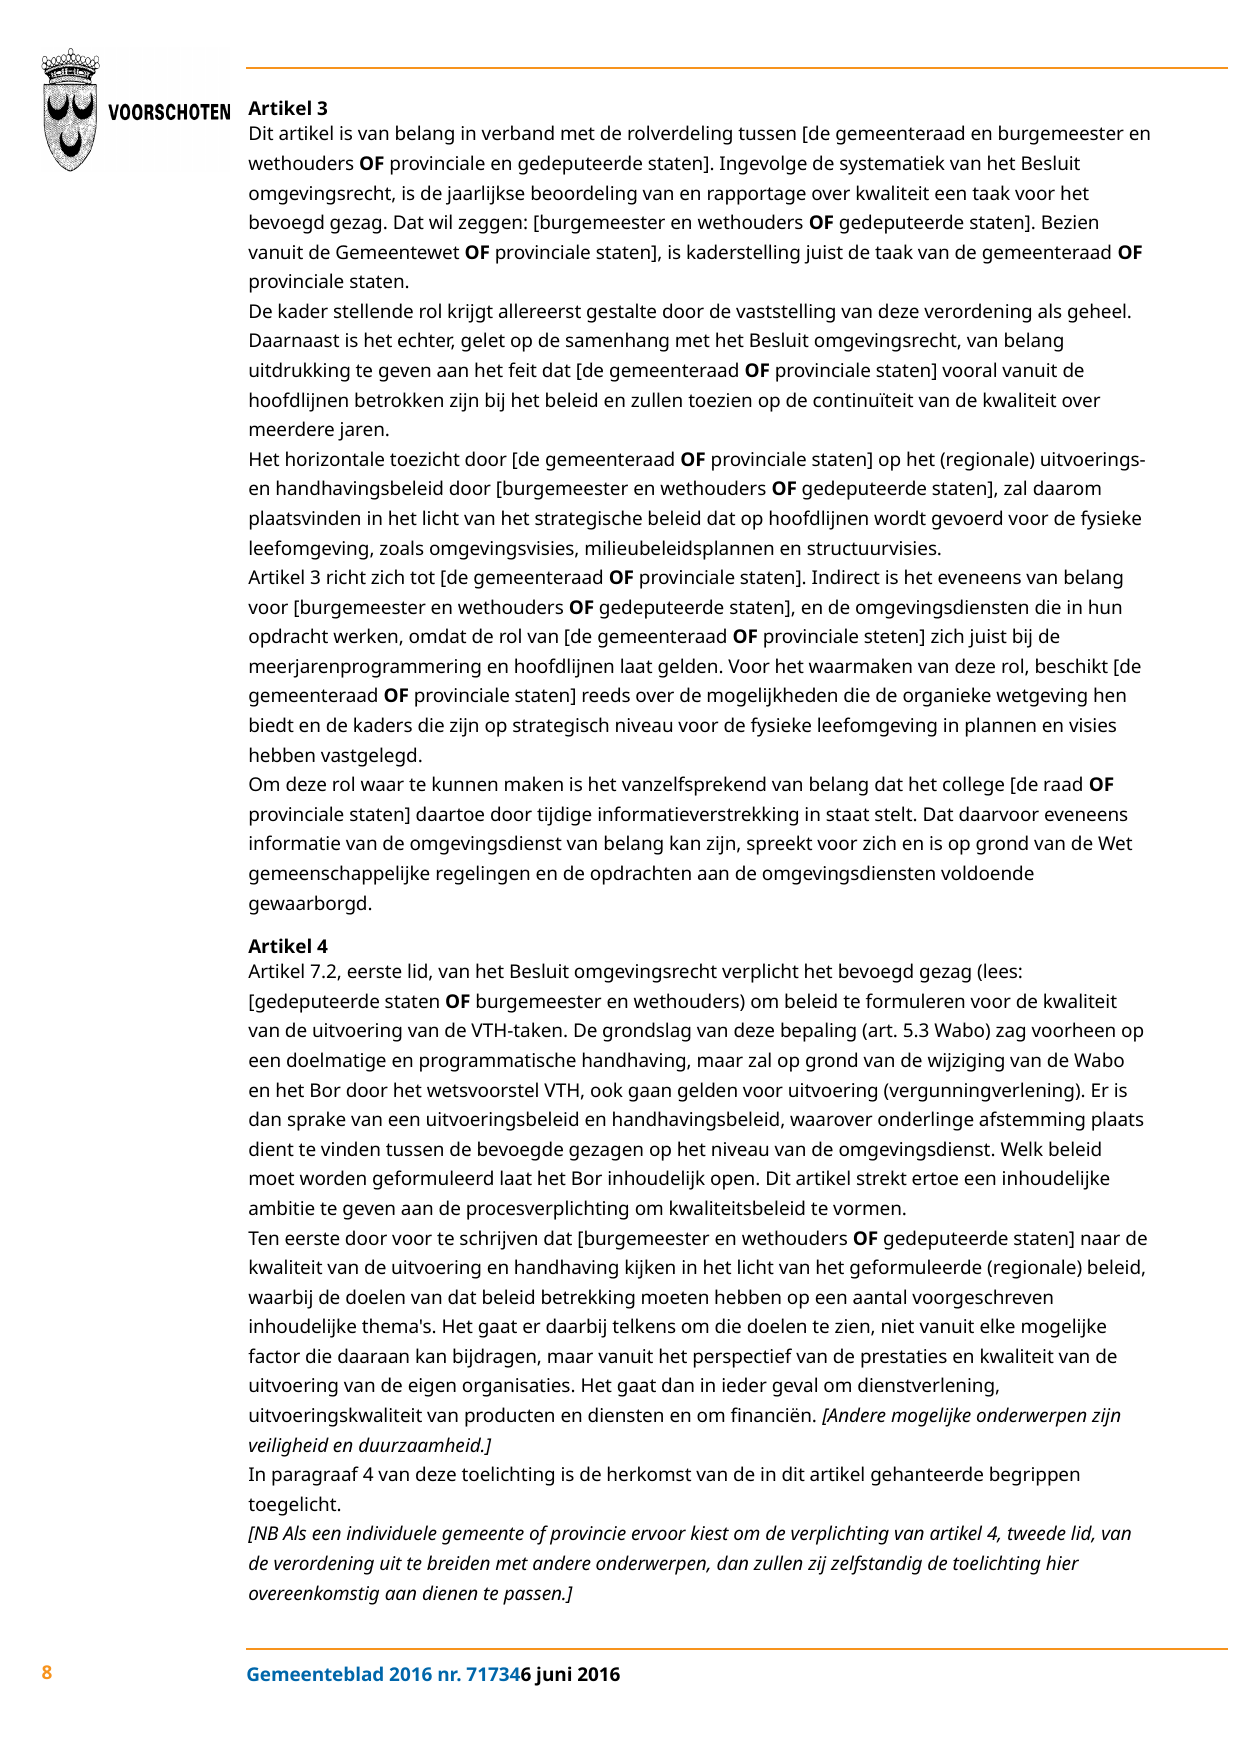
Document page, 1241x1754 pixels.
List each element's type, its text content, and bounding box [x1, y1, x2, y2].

text Artikel 4 [248, 933, 1152, 958]
picture [41, 47, 231, 172]
text De kader stellende rol krijgt allereerst gestalte door de vaststelling van deze verordening als geheel. Daarnaast is het echter, gelet op de samenhang met het Besluit omgevingsrecht, van belang uitdrukking te geven aan het feit dat [de gemeenteraad OF provinciale staten] vooral vanuit de hoofdlijnen betrokken zijn bij het beleid en zullen toezien op de continuïteit van de kwaliteit over meerdere jaren. [248, 298, 1152, 442]
text Om deze rol waar te kunnen maken is het vanzelfsprekend van belang dat het college [de raad OF provinciale staten] daartoe door tijdige informatieverstrekking in staat stelt. Dat daarvoor eveneens informatie van de omgevingsdienst van belang kan zijn, spreekt voor zich en is op grond van de Wet gemeenschappelijke regelingen en de opdrachten aan de omgevingsdiensten voldoende gewaarborgd. [248, 771, 1152, 915]
text Dit artikel is van belang in verband met de rolverdeling tussen [de gemeenteraad en burgemeester en wethouders OF provinciale en gedeputeerde staten]. Ingevolge de systematiek van het Besluit omgevingsrecht, is de jaarlijkse beoordeling van en rapportage over kwaliteit een taak voor het bevoegd gezag. Dat wil zeggen: [burgemeester en wethouders OF gedeputeerde staten]. Bezien vanuit de Gemeentewet OF provinciale staten], is kaderstelling juist de taak van de gemeenteraad OF provinciale staten. [248, 121, 1152, 294]
text Artikel 3 [248, 95, 1152, 121]
text Artikel 7.2, eerste lid, van het Besluit omgevingsrecht verplicht het bevoegd gezag (lees: [gedeputeerde staten OF burgemeester en wethouders) om beleid te formuleren voor de kwaliteit van de uitvoering van de VTH-taken. De grondslag van deze bepaling (art. 5.3 Wabo) zag voorheen op een doelmatige en programmatische handhaving, maar zal op grond van de wijziging van de Wabo en het Bor door het wetsvoorstel VTH, ook gaan gelden voor uitvoering (vergunningverlening). Er is dan sprake van een uitvoeringsbeleid en handhavingsbeleid, waarover onderlinge afstemming plaats dient te vinden tussen de bevoegde gezagen op het niveau van de omgevingsdienst. Welk beleid moet worden geformuleerd laat het Bor inhoudelijk open. Dit artikel strekt ertoe een inhoudelijke ambitie te geven aan de procesverplichting om kwaliteitsbeleid te vormen. [248, 958, 1152, 1221]
text Het horizontale toezicht door [de gemeenteraad OF provinciale staten] op het (regionale) uitvoerings- en handhavingsbeleid door [burgemeester en wethouders OF gedeputeerde staten], zal daarom plaatsvinden in het licht van het strategische beleid dat op hoofdlijnen wordt gevoerd voor de fysieke leefomgeving, zoals omgevingsvisies, milieubeleidsplannen en structuurvisies. [248, 446, 1152, 560]
text [NB Als een individuele gemeente of provincie ervoor kiest om de verplichting van artikel 4, tweede lid, van de verordening uit te breiden met andere onderwerpen, dan zullen zij zelfstandig de toelichting hier overeenkomstig aan dienen te passen.] [248, 1521, 1152, 1606]
text Artikel 3 richt zich tot [de gemeenteraad OF provinciale staten]. Indirect is het eveneens van belang voor [burgemeester en wethouders OF gedeputeerde staten], en de omgevingsdiensten die in hun opdracht werken, omdat de rol van [de gemeenteraad OF provinciale steten] zich juist bij de meerjarenprogrammering en hoofdlijnen laat gelden. Voor het waarmaken van deze rol, beschikt [de gemeenteraad OF provinciale staten] reeds over de mogelijkheden die de organieke wetgeving hen biedt en de kaders die zijn op strategisch niveau voor de fysieke leefomgeving in plannen en visies hebben vastgelegd. [248, 564, 1152, 767]
text In paragraaf 4 van deze toelichting is de herkomst van de in dit artikel gehanteerde begrippen toegelicht. [248, 1461, 1152, 1517]
text Ten eerste door voor te schrijven dat [burgemeester en wethouders OF gedeputeerde staten] naar de kwaliteit van de uitvoering en handhaving kijken in het licht van het geformuleerde (regionale) beleid, waarbij de doelen van dat beleid betrekking moeten hebben op een aantal voorgeschreven inhoudelijke thema's. Het gaat er daarbij telkens om die doelen te zien, niet vanuit elke mogelijke factor die daaraan kan bijdragen, maar vanuit het perspectief van de prestaties en kwaliteit van de uitvoering van de eigen organisaties. Het gaat dan in ieder geval om dienstverlening, uitvoeringskwaliteit van producten en diensten en om financiën. [Andere mogelijke onderwerpen zijn veiligheid en duurzaamheid.] [248, 1225, 1152, 1458]
